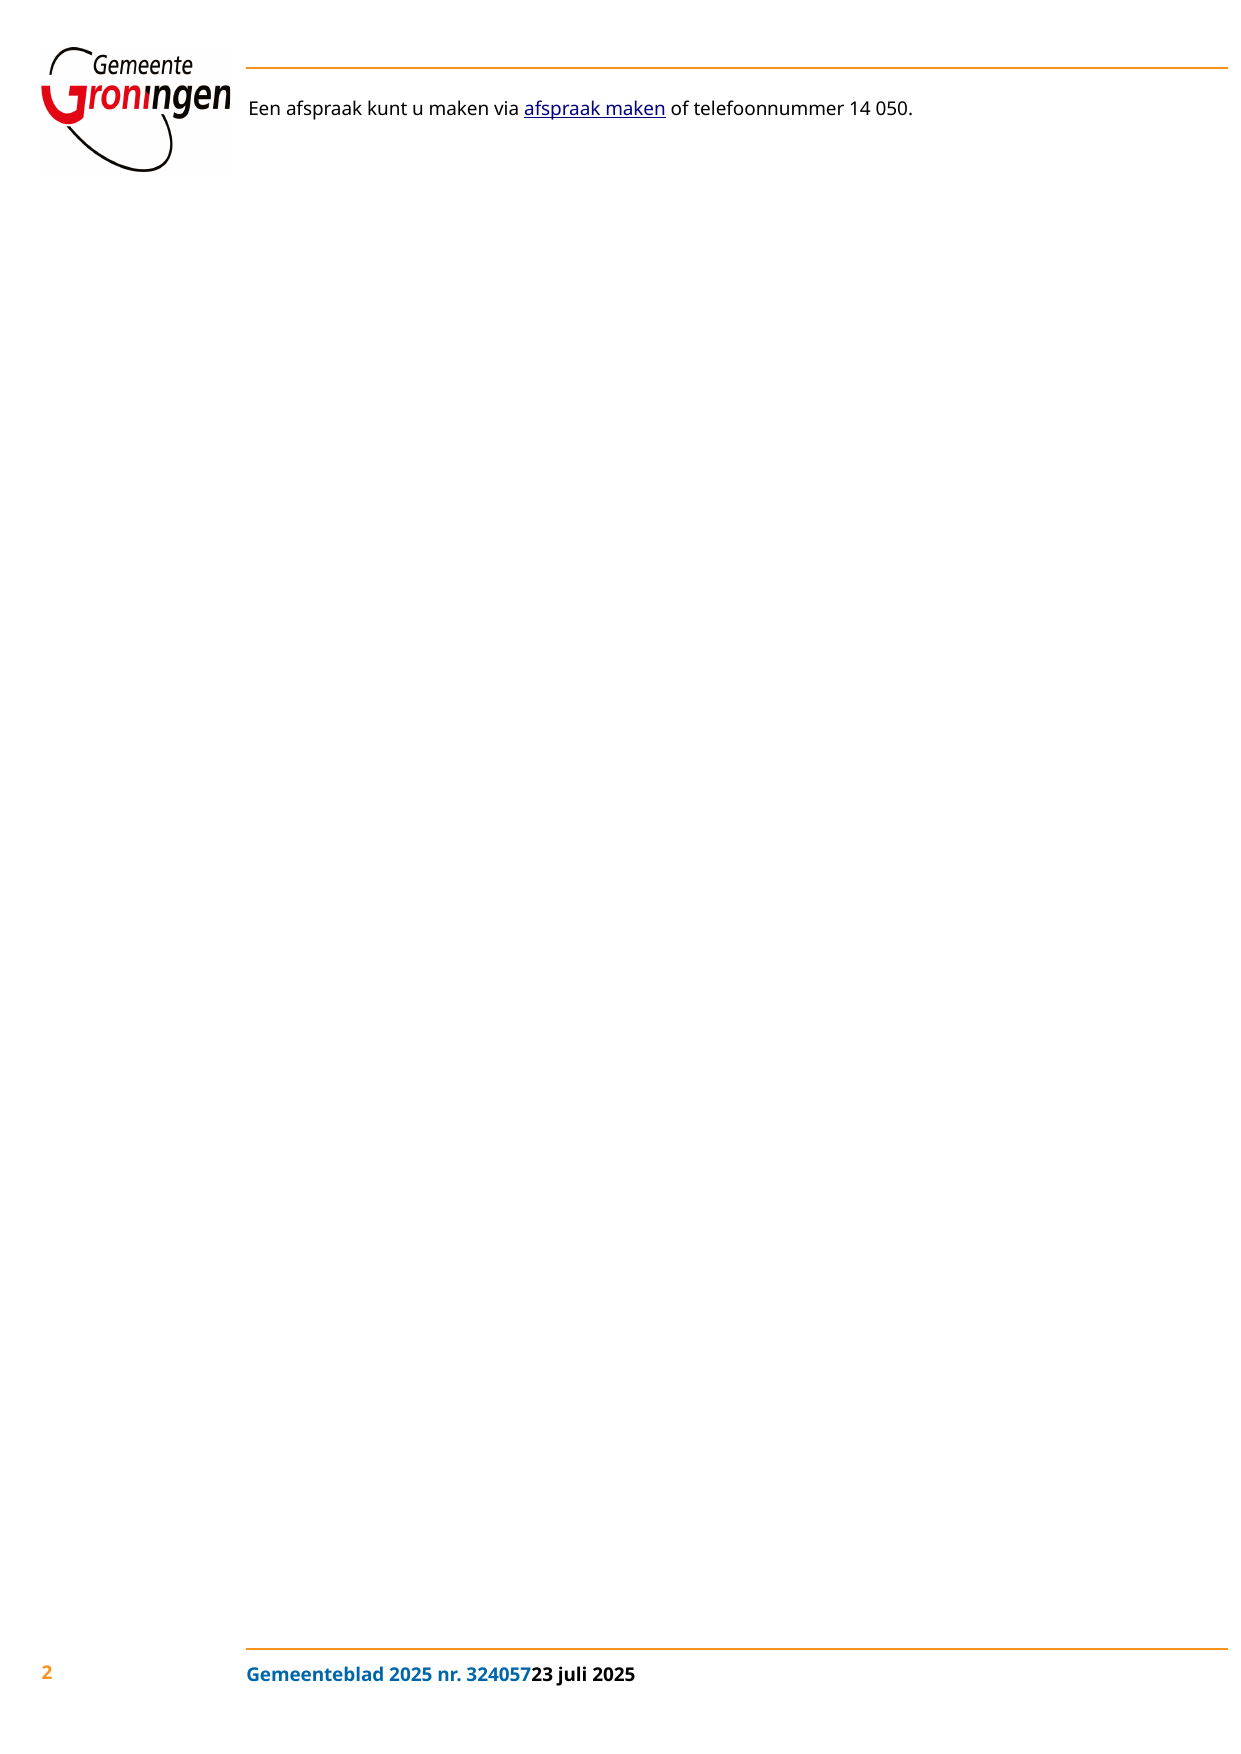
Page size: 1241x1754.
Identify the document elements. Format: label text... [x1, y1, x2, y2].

picture [41, 47, 231, 172]
text Een afspraak kunt u maken via afspraak maken of telefoonnummer 14 050. [248, 95, 1152, 121]
